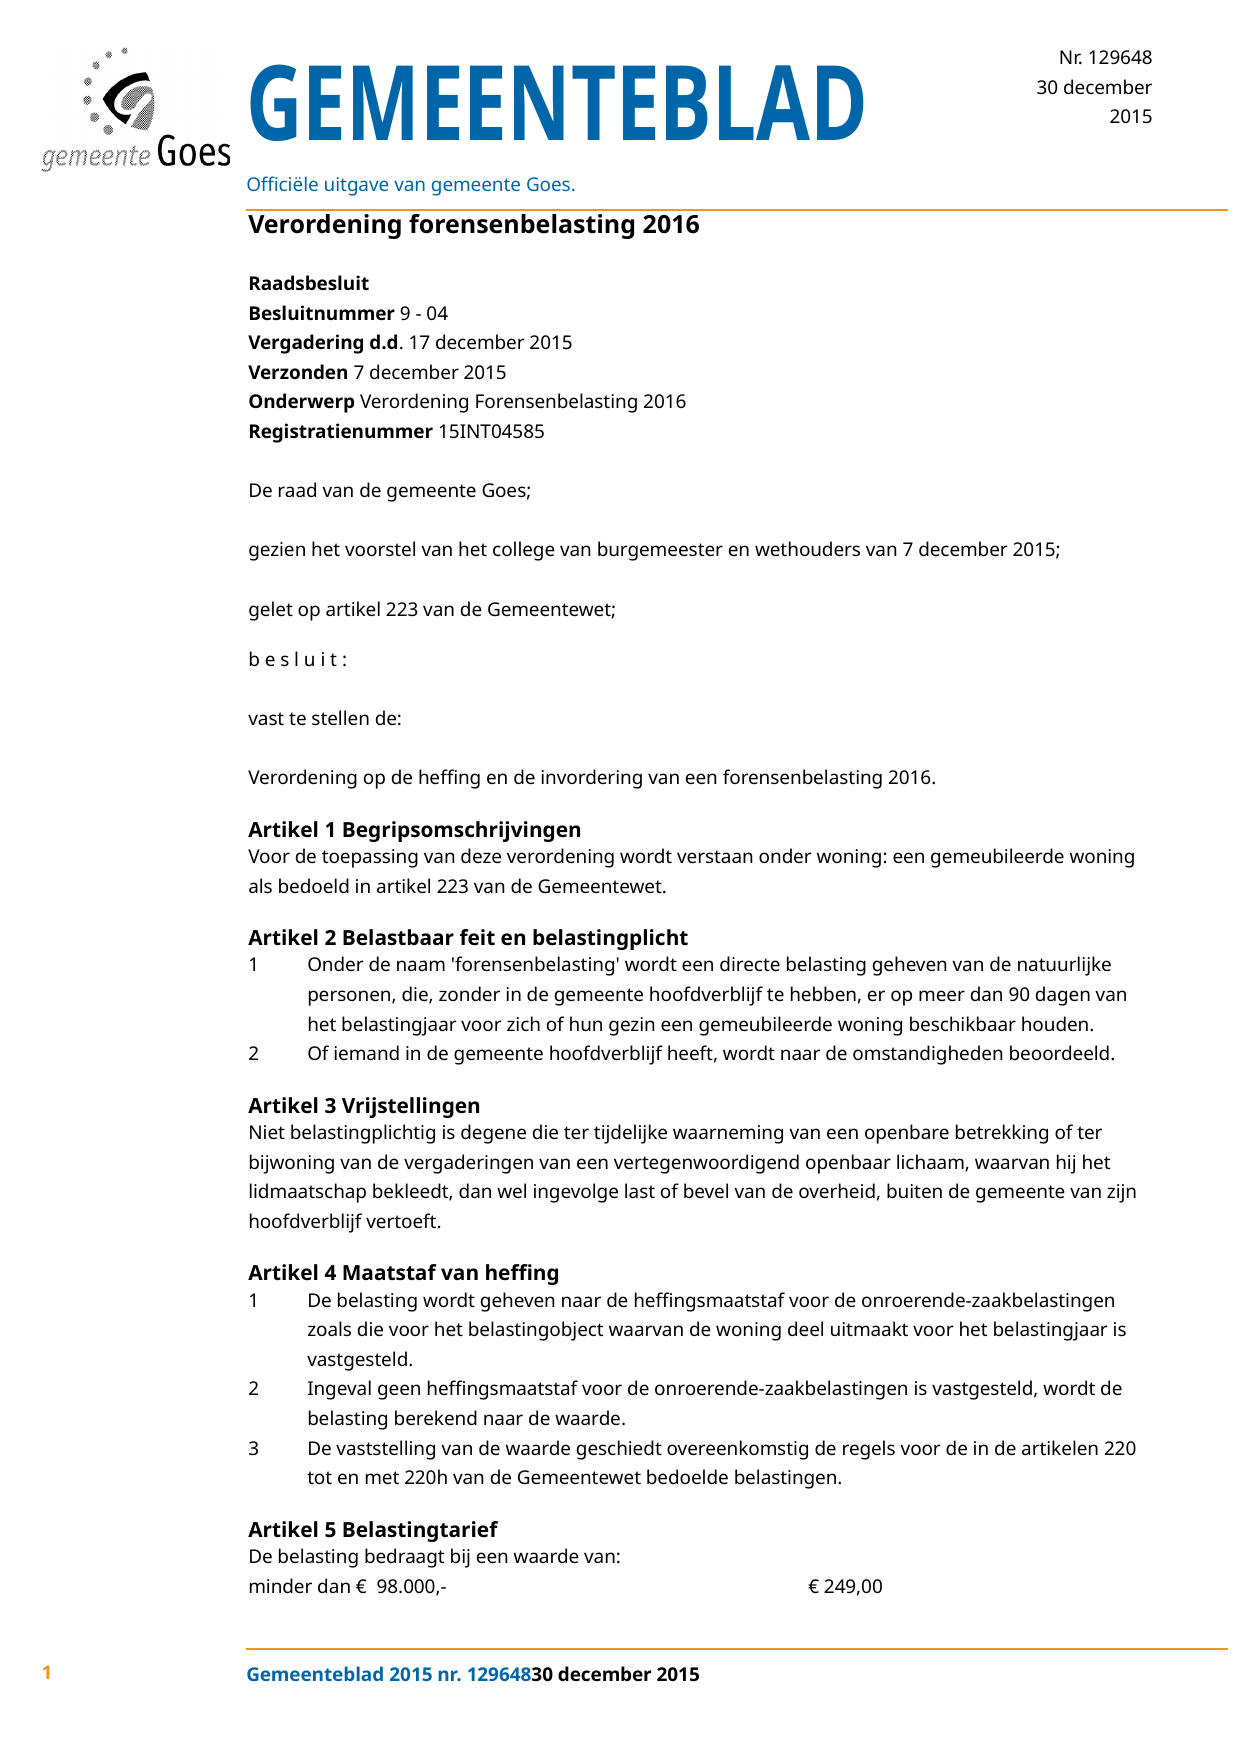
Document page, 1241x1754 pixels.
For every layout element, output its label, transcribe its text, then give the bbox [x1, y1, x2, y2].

text Niet belastingplichtig is degene die ter tijdelijke waarneming van een openbare betrekking of ter bijwoning van de vergaderingen van een vertegenwoordigend openbaar lichaam, waarvan hij het lidmaatschap bekleedt, dan wel ingevolge last of bevel van de overheid, buiten de gemeente van zijn hoofdverblijf vertoeft. [248, 1119, 1152, 1234]
list Ingeval geen heffingsmaatstaf voor de onroerende-zaakbelastingen is vastgesteld, wordt de belasting berekend naar de waarde. [248, 1376, 1152, 1431]
text vast te stellen de: [248, 705, 1152, 731]
text Besluitnummer 9 - 04 [248, 300, 1152, 326]
table_header [636, 1573, 808, 1599]
text gezien het voorstel van het college van burgemeester en wethouders van 7 december 2015; [248, 537, 1152, 562]
text Artikel 4 Maatstaf van heffing [248, 1258, 1152, 1287]
text Registratienummer 15INT04585 [248, 418, 1152, 444]
table_header [980, 1573, 1152, 1599]
text b e s l u i t : [248, 646, 1152, 672]
table_header minder dan € 98.000,- [248, 1573, 636, 1599]
list De vaststelling van de waarde geschiedt overeenkomstig de regels voor de in de artikelen 220 tot en met 220h van de Gemeentewet bedoelde belastingen. [248, 1435, 1152, 1490]
text Vergadering d.d. 17 december 2015 [248, 329, 1152, 355]
text Verzonden 7 december 2015 [248, 359, 1152, 385]
text De belasting bedraagt bij een waarde van: [248, 1543, 1152, 1569]
list De belasting wordt geheven naar de heffingsmaatstaf voor de onroerende-zaakbelastingen zoals die voor het belastingobject waarvan de woning deel uitmaakt voor het belastingjaar is vastgesteld. [248, 1287, 1152, 1372]
list Onder de naam 'forensenbelasting' wordt een directe belasting geheven van de natuurlijke personen, die, zonder in de gemeente hoofdverblijf te hebben, er op meer dan 90 dagen van het belastingjaar voor zich of hun gezin een gemeubileerde woning beschikbaar houden. [248, 952, 1152, 1037]
text gelet op artikel 223 van de Gemeentewet; [248, 596, 1152, 621]
text Artikel 1 Begripsomschrijvingen [248, 815, 1152, 843]
text Onderwerp Verordening Forensenbelasting 2016 [248, 389, 1152, 414]
text Artikel 3 Vrijstellingen [248, 1091, 1152, 1119]
text Artikel 2 Belastbaar feit en belastingplicht [248, 923, 1152, 952]
text Raadsbesluit [248, 270, 1152, 296]
list Of iemand in de gemeente hoofdverblijf heeft, wordt naar de omstandigheden beoordeeld. [248, 1040, 1152, 1066]
picture [41, 47, 231, 172]
text Verordening op de heffing en de invordering van een forensenbelasting 2016. [248, 764, 1152, 790]
text Verordening forensenbelasting 2016 [248, 211, 1152, 241]
text Voor de toepassing van deze verordening wordt verstaan onder woning: een gemeubileerde woning als bedoeld in artikel 223 van de Gemeentewet. [248, 843, 1152, 898]
text Artikel 5 Belastingtarief [248, 1515, 1152, 1543]
table_header € 249,00 [808, 1573, 980, 1599]
text De raad van de gemeente Goes; [248, 477, 1152, 503]
